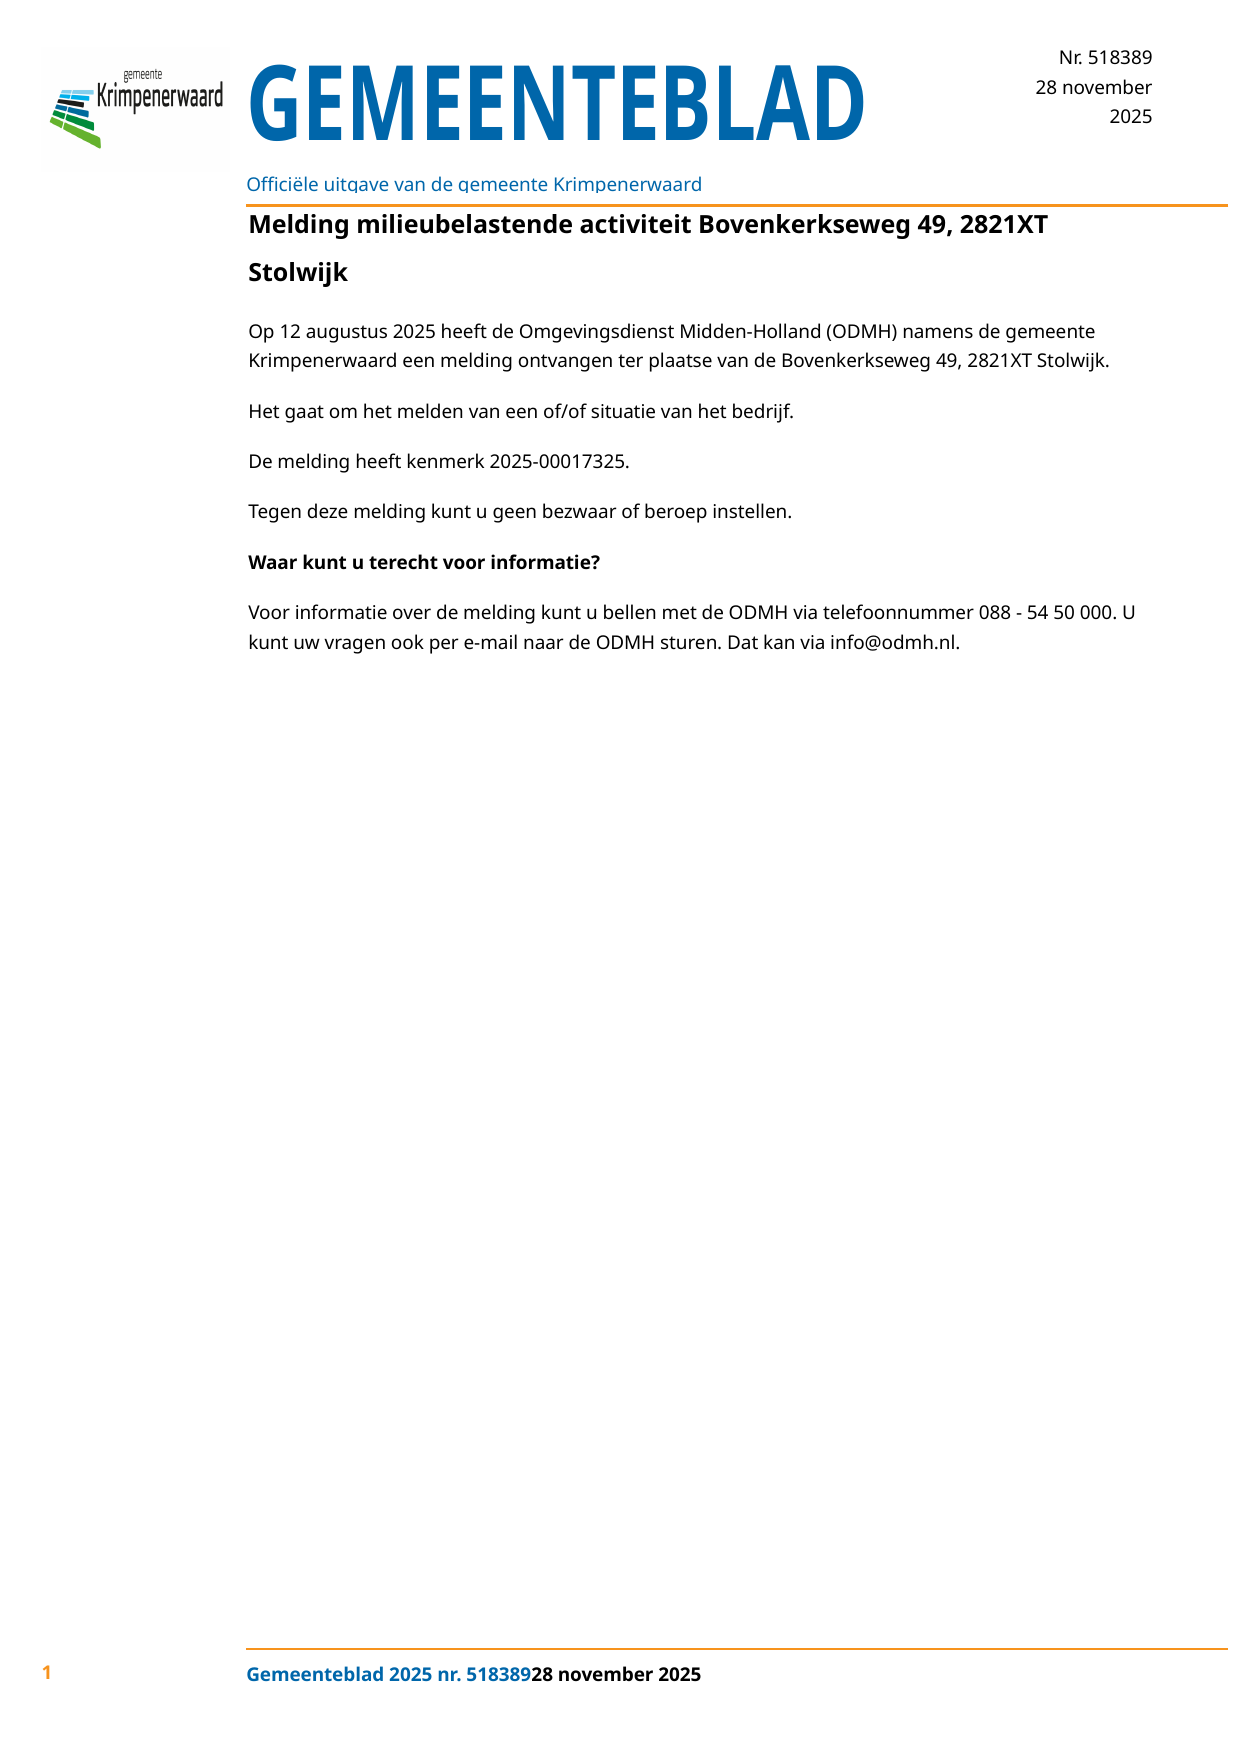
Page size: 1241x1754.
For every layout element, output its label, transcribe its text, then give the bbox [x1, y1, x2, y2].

text Op 12 augustus 2025 heeft de Omgevingsdienst Midden-Holland (ODMH) namens de gemeente Krimpenerwaard een melding ontvangen ter plaatse van de Bovenkerkseweg 49, 2821XT Stolwijk. [248, 318, 1152, 373]
text Melding milieubelastende activiteit Bovenkerkseweg 49, 2821XT Stolwijk [248, 207, 1152, 288]
text Het gaat om het melden van een of/of situatie van het bedrijf. [248, 398, 1152, 424]
picture [41, 47, 231, 172]
text Waar kunt u terecht voor informatie? [248, 549, 1152, 575]
text Voor informatie over de melding kunt u bellen met de ODMH via telefoonnummer 088 - 54 50 000. U kunt uw vragen ook per e-mail naar de ODMH sturen. Dat kan via info@odmh.nl. [248, 599, 1152, 655]
text De melding heeft kenmerk 2025-00017325. [248, 448, 1152, 474]
text Tegen deze melding kunt u geen bezwaar of beroep instellen. [248, 499, 1152, 524]
